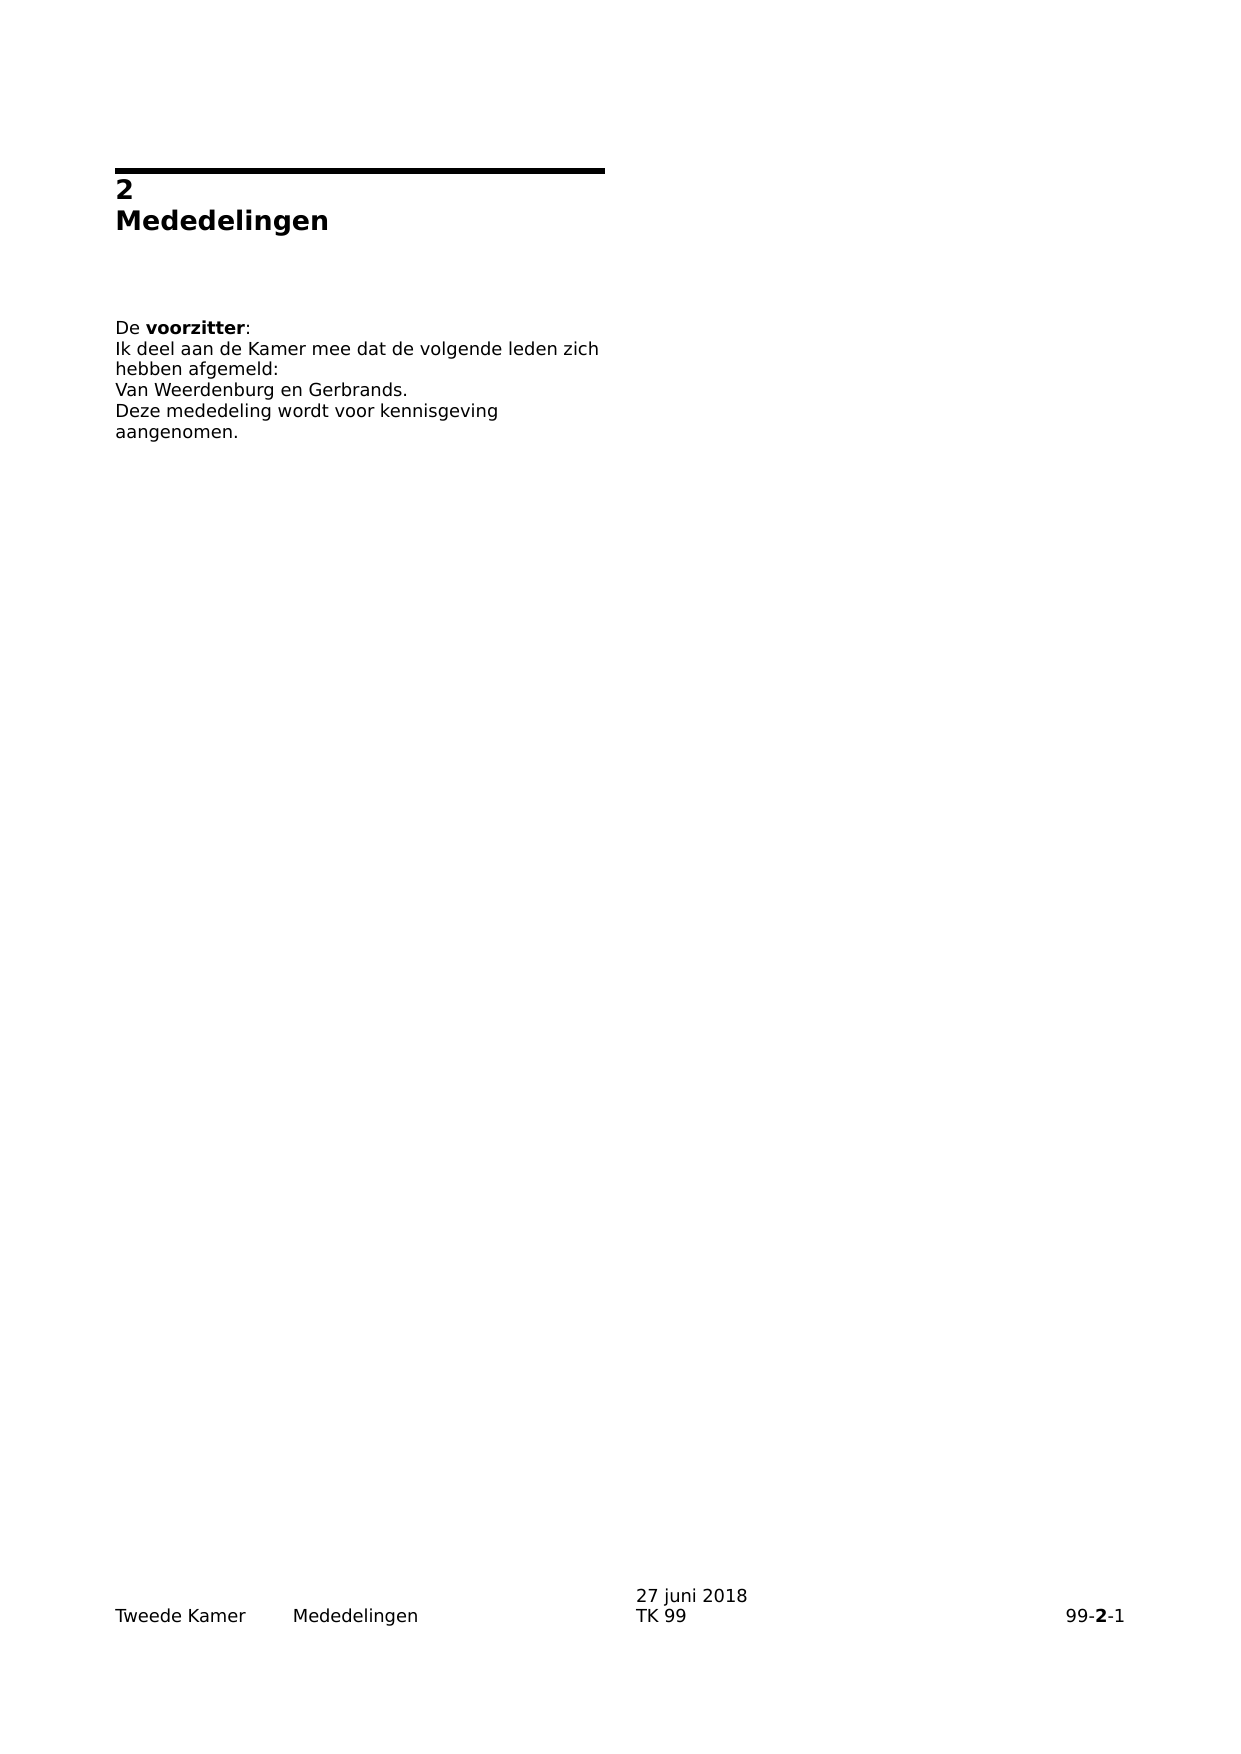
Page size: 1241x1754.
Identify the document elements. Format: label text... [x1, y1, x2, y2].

title 2 Mededelingen [115, 174, 605, 237]
text Van Weerdenburg en Gerbrands. [115, 380, 605, 401]
text Deze mededeling wordt voor kennisgeving aangenomen. [115, 401, 605, 442]
text De voorzitter: [115, 318, 605, 338]
text Ik deel aan de Kamer mee dat de volgende leden zich hebben afgemeld: [115, 338, 605, 380]
